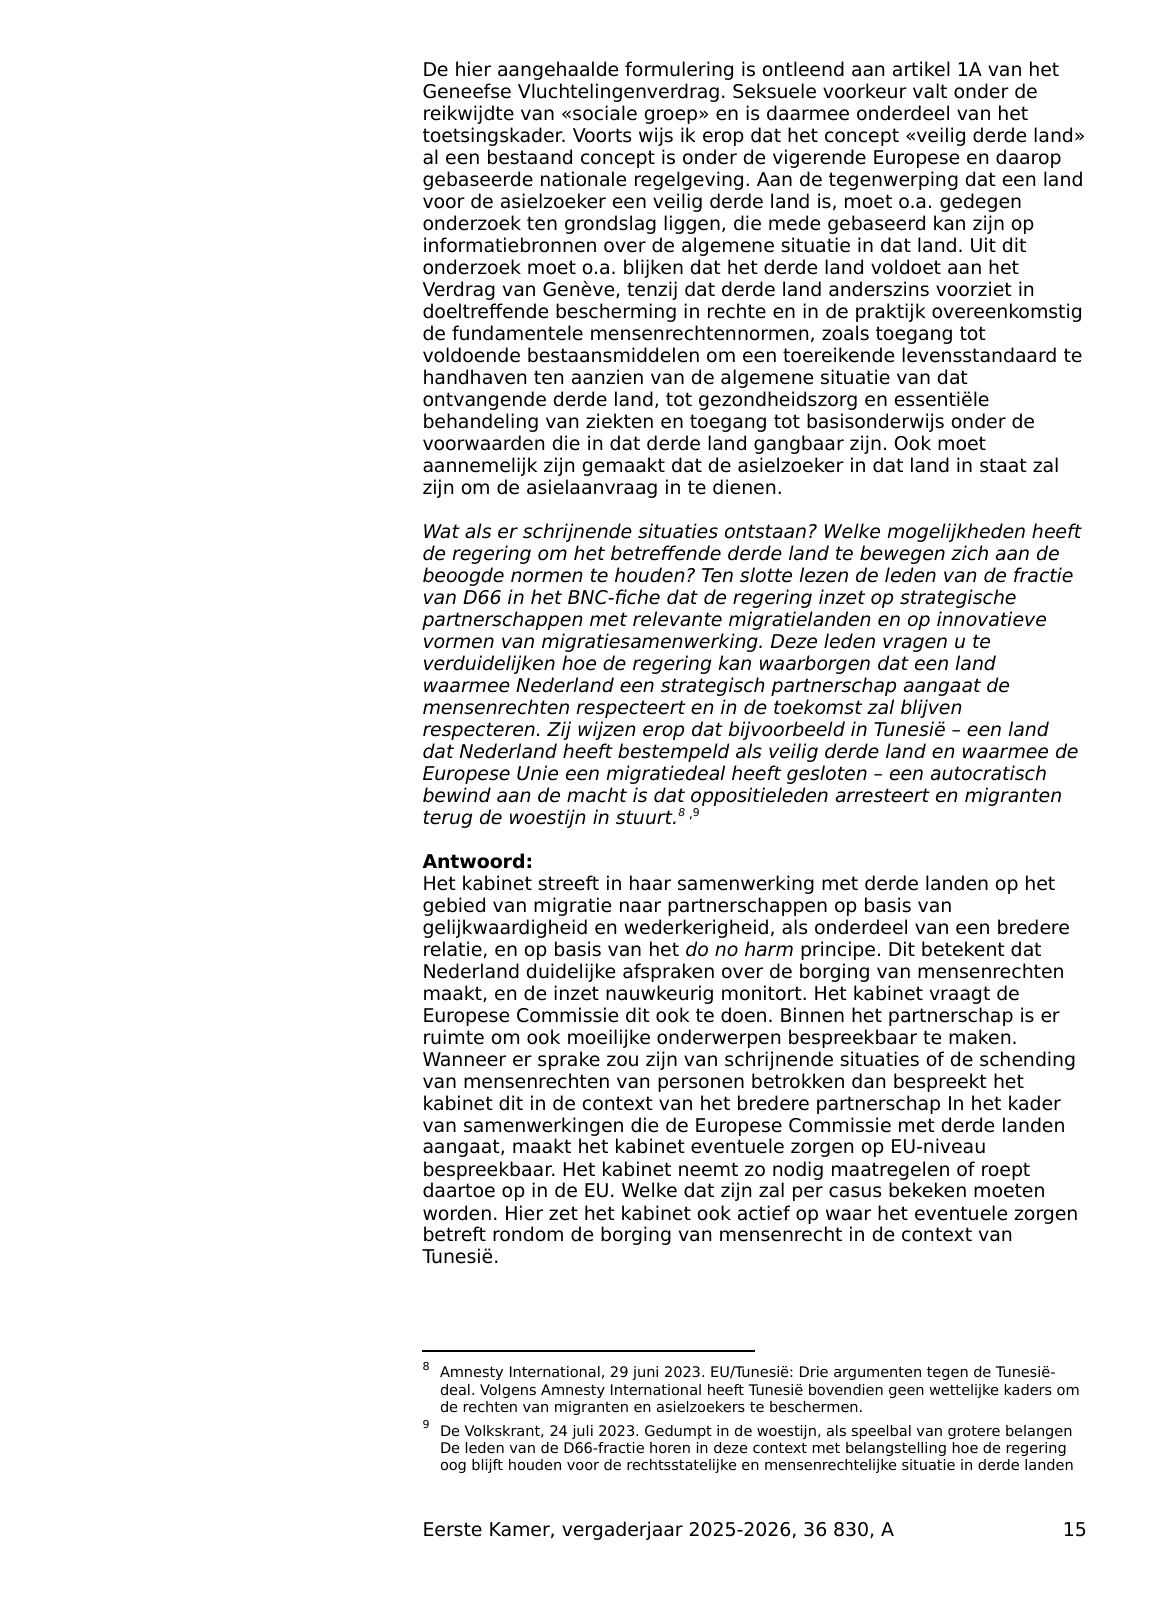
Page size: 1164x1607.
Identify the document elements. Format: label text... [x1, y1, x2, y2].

text De Volkskrant, 24 juli 2023. Gedumpt in de woestijn, als speelbal van grotere belangen De leden van de D66-fractie horen in deze context met belangstelling hoe de regering oog blijft houden voor de rechtsstatelijke en mensenrechtelijke situatie in derde landen [422, 1418, 1087, 1474]
text De hier aangehaalde formulering is ontleend aan artikel 1A van het Geneefse Vluchtelingenverdrag. Seksuele voorkeur valt onder de reikwijdte van «sociale groep» en is daarmee onderdeel van het toetsingskader. Voorts wijs ik erop dat het concept «veilig derde land» al een bestaand concept is onder de vigerende Europese en daarop gebaseerde nationale regelgeving. Aan de tegenwerping dat een land voor de asielzoeker een veilig derde land is, moet o.a. gedegen onderzoek ten grondslag liggen, die mede gebaseerd kan zijn op informatiebronnen over de algemene situatie in dat land. Uit dit onderzoek moet o.a. blijken dat het derde land voldoet aan het Verdrag van Genève, tenzij dat derde land anderszins voorziet in doeltreffende bescherming in rechte en in de praktijk overeenkomstig de fundamentele mensenrechtennormen, zoals toegang tot voldoende bestaansmiddelen om een toereikende levensstandaard te handhaven ten aanzien van de algemene situatie van dat ontvangende derde land, tot gezondheidszorg en essentiële behandeling van ziekten en toegang tot basisonderwijs onder de voorwaarden die in dat derde land gangbaar zijn. Ook moet aannemelijk zijn gemaakt dat de asielzoeker in dat land in staat zal zijn om de asielaanvraag in te dienen. [422, 59, 1087, 499]
text Het kabinet streeft in haar samenwerking met derde landen op het gebied van migratie naar partnerschappen op basis van gelijkwaardigheid en wederkerigheid, als onderdeel van een bredere relatie, en op basis van het do no harm principe. Dit betekent dat Nederland duidelijke afspraken over de borging van mensenrechten maakt, en de inzet nauwkeurig monitort. Het kabinet vraagt de Europese Commissie dit ook te doen. Binnen het partnerschap is er ruimte om ook moeilijke onderwerpen bespreekbaar te maken. Wanneer er sprake zou zijn van schrijnende situaties of de schending van mensenrechten van personen betrokken dan bespreekt het kabinet dit in de context van het bredere partnerschap In het kader van samenwerkingen die de Europese Commissie met derde landen aangaat, maakt het kabinet eventuele zorgen op EU-niveau bespreekbaar. Het kabinet neemt zo nodig maatregelen of roept daartoe op in de EU. Welke dat zijn zal per casus bekeken moeten worden. Hier zet het kabinet ook actief op waar het eventuele zorgen betreft rondom de borging van mensenrecht in de context van Tunesië. [422, 873, 1087, 1268]
text Antwoord: [422, 851, 1087, 873]
text Wat als er schrijnende situaties ontstaan? Welke mogelijkheden heeft de regering om het betreffende derde land te bewegen zich aan de beoogde normen te houden? Ten slotte lezen de leden van de fractie van D66 in het BNC-fiche dat de regering inzet op strategische partnerschappen met relevante migratielanden en op innovatieve vormen van migratiesamenwerking. Deze leden vragen u te verduidelijken hoe de regering kan waarborgen dat een land waarmee Nederland een strategisch partnerschap aangaat de mensenrechten respecteert en in de toekomst zal blijven respecteren. Zij wijzen erop dat bijvoorbeeld in Tunesië – een land dat Nederland heeft bestempeld als veilig derde land en waarmee de Europese Unie een migratiedeal heeft gesloten – een autocratisch bewind aan de macht is dat oppositieleden arresteert en migranten terug de woestijn in stuurt., [422, 521, 1087, 828]
text Amnesty International, 29 juni 2023. EU/Tunesië: Drie argumenten tegen de Tunesië-deal. Volgens Amnesty International heeft Tunesië bovendien geen wettelijke kaders om de rechten van migranten en asielzoekers te beschermen. [422, 1360, 1087, 1416]
